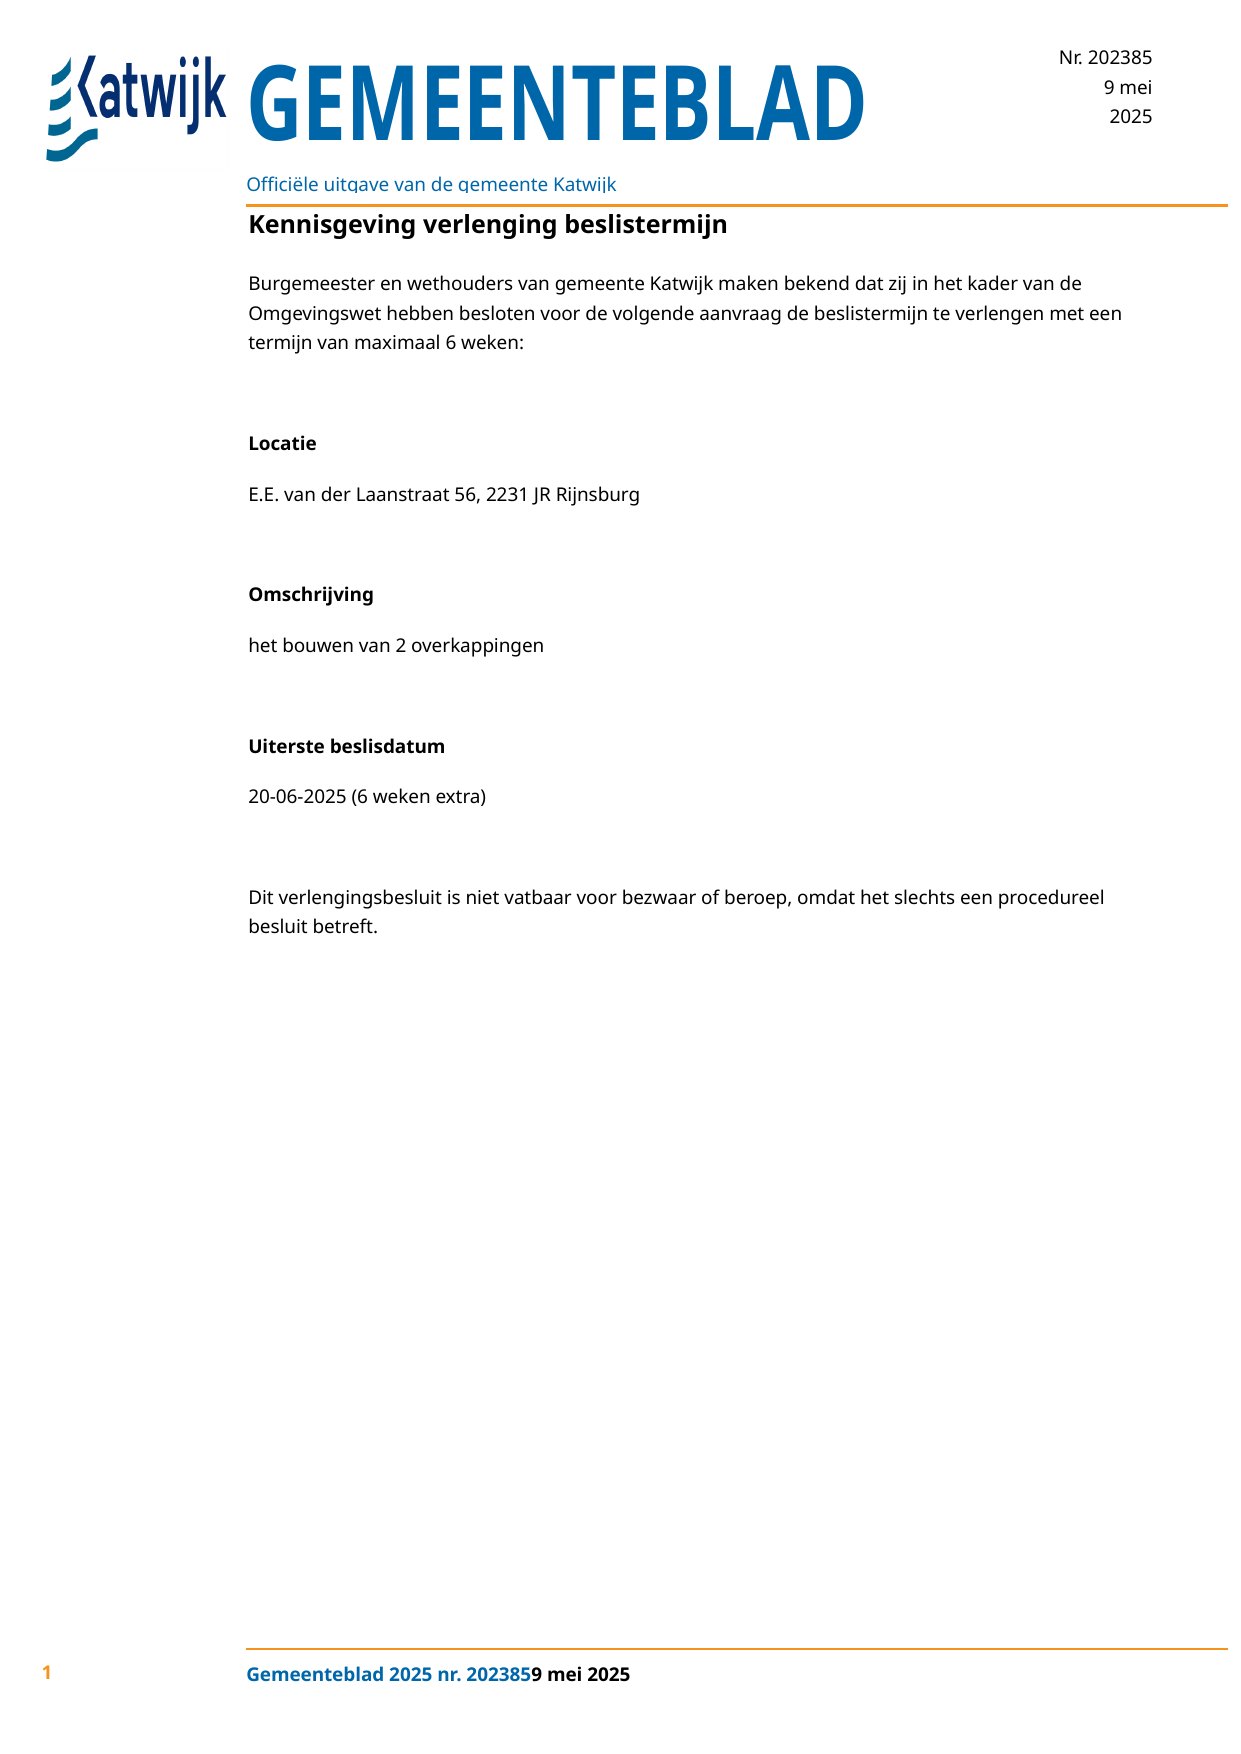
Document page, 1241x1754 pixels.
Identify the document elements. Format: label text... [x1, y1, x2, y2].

text Kennisgeving verlenging beslistermijn [248, 207, 1152, 241]
picture [41, 47, 231, 172]
text het bouwen van 2 overkappingen [248, 632, 1152, 658]
text Dit verlengingsbesluit is niet vatbaar voor bezwaar of beroep, omdat het slechts een procedureel besluit betreft. [248, 884, 1152, 939]
text Burgemeester en wethouders van gemeente Katwijk maken bekend dat zij in het kader van de Omgevingswet hebben besloten voor de volgende aanvraag de beslistermijn te verlengen met een termijn van maximaal 6 weken: [248, 270, 1152, 355]
text Locatie [248, 430, 1152, 456]
text E.E. van der Laanstraat 56, 2231 JR Rijnsburg [248, 481, 1152, 506]
text Omschrijving [248, 582, 1152, 607]
text Uiterste beslisdatum [248, 733, 1152, 758]
text 20-06-2025 (6 weken extra) [248, 783, 1152, 809]
